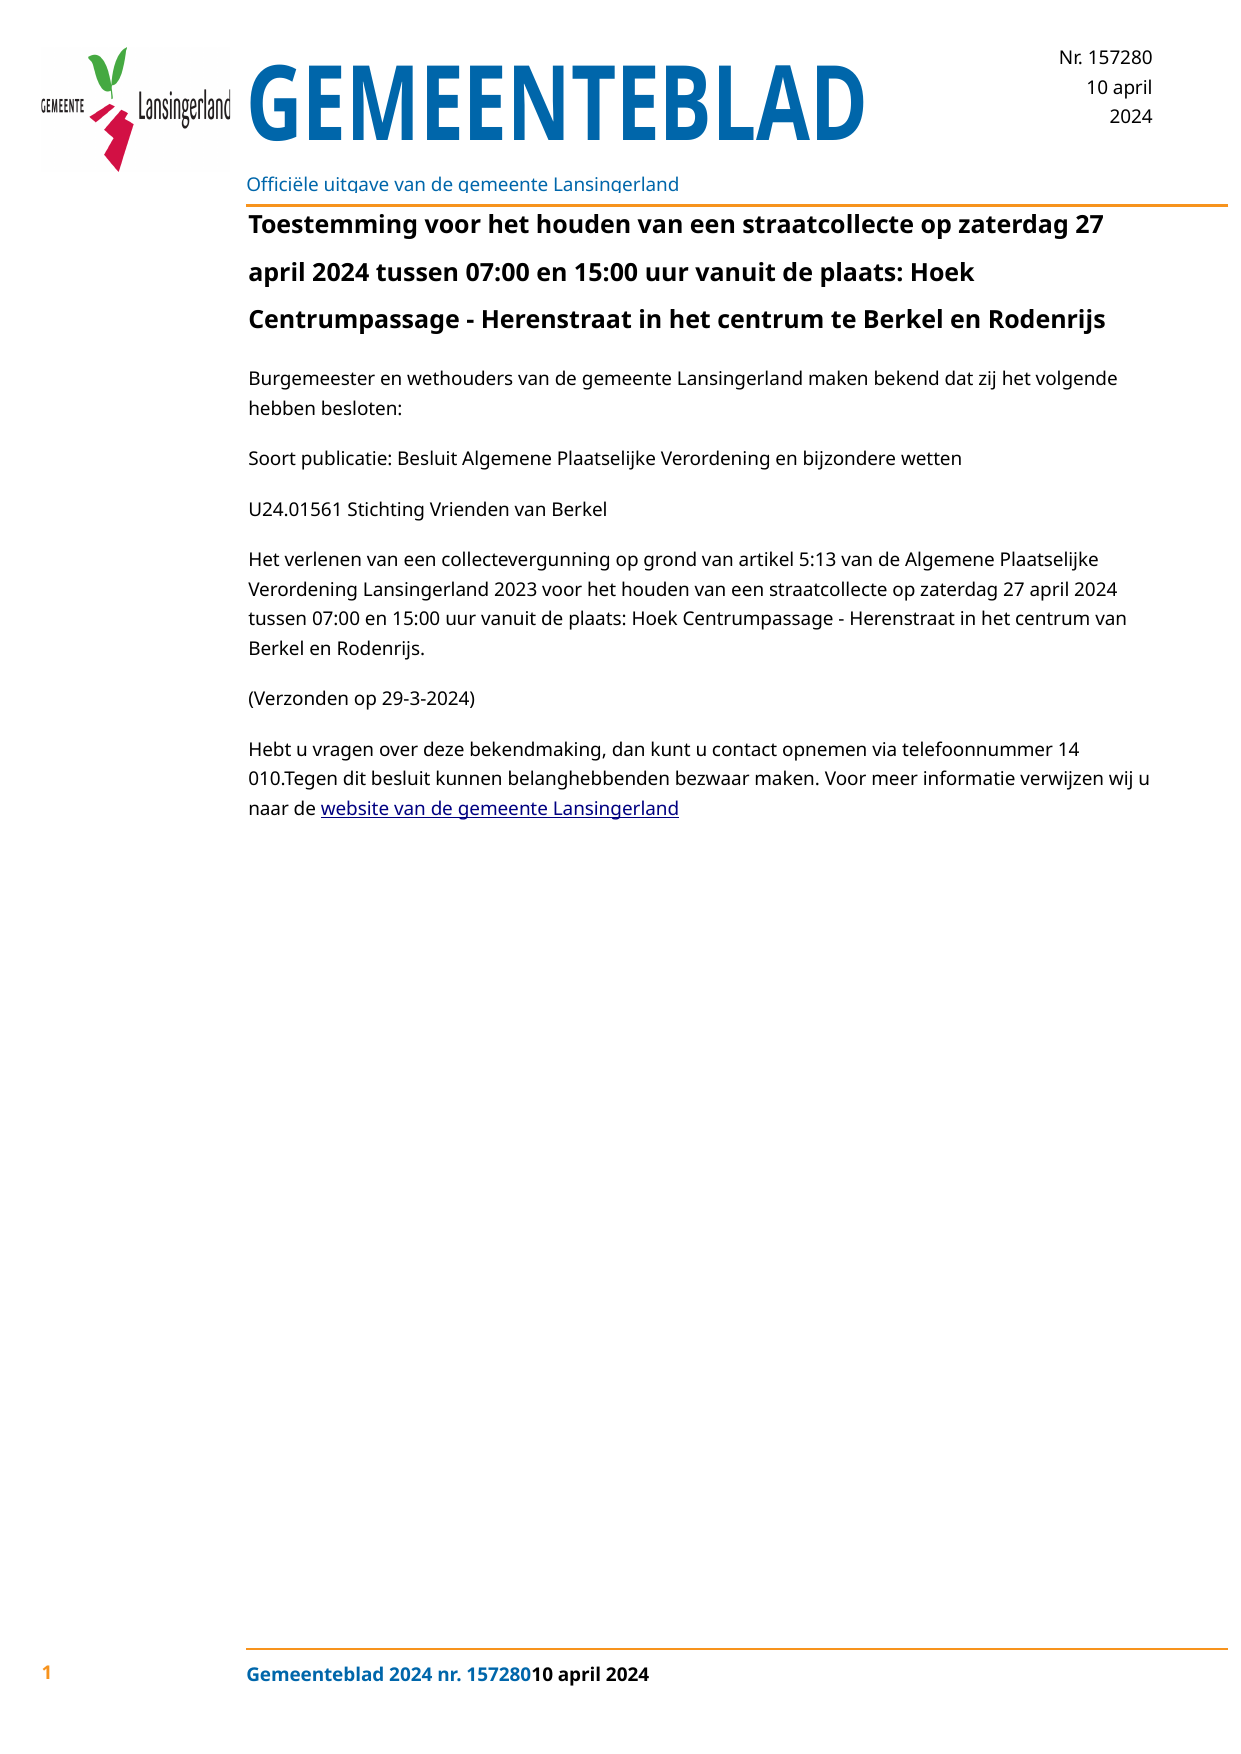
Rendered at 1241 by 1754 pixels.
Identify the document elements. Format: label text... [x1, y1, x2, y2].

text Hebt u vragen over deze bekendmaking, dan kunt u contact opnemen via telefoonnummer 14 010.Tegen dit besluit kunnen belanghebbenden bezwaar maken. Voor meer informatie verwijzen wij u naar de website van de gemeente Lansingerland [248, 736, 1152, 821]
text U24.01561 Stichting Vrienden van Berkel [248, 496, 1152, 522]
text Soort publicatie: Besluit Algemene Plaatselijke Verordening en bijzondere wetten [248, 446, 1152, 471]
text Toestemming voor het houden van een straatcollecte op zaterdag 27 april 2024 tussen 07:00 en 15:00 uur vanuit de plaats: Hoek Centrumpassage - Herenstraat in het centrum te Berkel en Rodenrijs [248, 207, 1152, 336]
text Het verlenen van een collectevergunning op grond van artikel 5:13 van de Algemene Plaatselijke Verordening Lansingerland 2023 voor het houden van een straatcollecte op zaterdag 27 april 2024 tussen 07:00 en 15:00 uur vanuit de plaats: Hoek Centrumpassage - Herenstraat in het centrum van Berkel en Rodenrijs. [248, 546, 1152, 661]
text (Verzonden op 29-3-2024) [248, 686, 1152, 711]
text Burgemeester en wethouders van de gemeente Lansingerland maken bekend dat zij het volgende hebben besloten: [248, 366, 1152, 421]
picture [41, 47, 231, 172]
